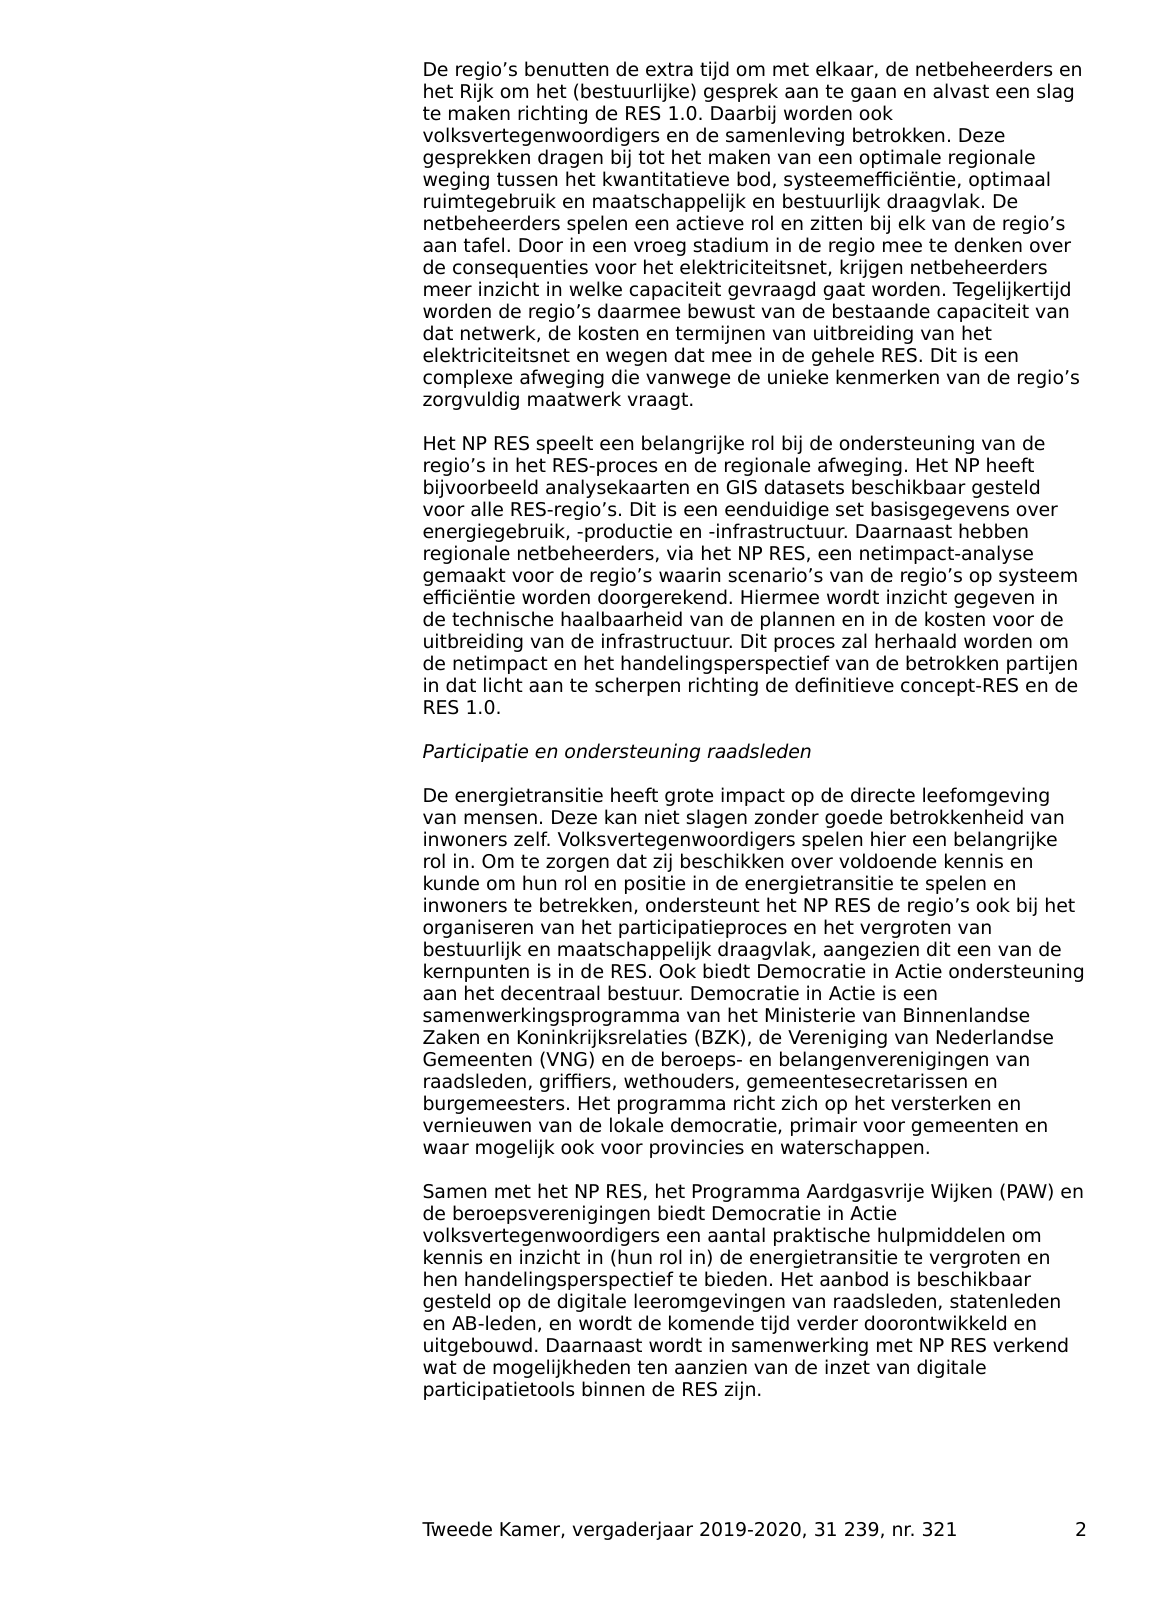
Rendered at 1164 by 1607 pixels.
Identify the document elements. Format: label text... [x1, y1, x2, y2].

text Samen met het NP RES, het Programma Aardgasvrije Wijken (PAW) en de beroepsverenigingen biedt Democratie in Actie volksvertegenwoordigers een aantal praktische hulpmiddelen om kennis en inzicht in (hun rol in) de energietransitie te vergroten en hen handelingsperspectief te bieden. Het aanbod is beschikbaar gesteld op de digitale leeromgevingen van raadsleden, statenleden en AB-leden, en wordt de komende tijd verder doorontwikkeld en uitgebouwd. Daarnaast wordt in samenwerking met NP RES verkend wat de mogelijkheden ten aanzien van de inzet van digitale participatietools binnen de RES zijn. [422, 1181, 1087, 1401]
text Het NP RES speelt een belangrijke rol bij de ondersteuning van de regio’s in het RES-proces en de regionale afweging. Het NP heeft bijvoorbeeld analysekaarten en GIS datasets beschikbaar gesteld voor alle RES-regio’s. Dit is een eenduidige set basisgegevens over energiegebruik, -productie en -infrastructuur. Daarnaast hebben regionale netbeheerders, via het NP RES, een netimpact-analyse gemaakt voor de regio’s waarin scenario’s van de regio’s op systeem efficiëntie worden doorgerekend. Hiermee wordt inzicht gegeven in de technische haalbaarheid van de plannen en in de kosten voor de uitbreiding van de infrastructuur. Dit proces zal herhaald worden om de netimpact en het handelingsperspectief van de betrokken partijen in dat licht aan te scherpen richting de definitieve concept-RES en de RES 1.0. [422, 433, 1087, 719]
text De regio’s benutten de extra tijd om met elkaar, de netbeheerders en het Rijk om het (bestuurlijke) gesprek aan te gaan en alvast een slag te maken richting de RES 1.0. Daarbij worden ook volksvertegenwoordigers en de samenleving betrokken. Deze gesprekken dragen bij tot het maken van een optimale regionale weging tussen het kwantitatieve bod, systeemefficiëntie, optimaal ruimtegebruik en maatschappelijk en bestuurlijk draagvlak. De netbeheerders spelen een actieve rol en zitten bij elk van de regio’s aan tafel. Door in een vroeg stadium in de regio mee te denken over de consequenties voor het elektriciteitsnet, krijgen netbeheerders meer inzicht in welke capaciteit gevraagd gaat worden. Tegelijkertijd worden de regio’s daarmee bewust van de bestaande capaciteit van dat netwerk, de kosten en termijnen van uitbreiding van het elektriciteitsnet en wegen dat mee in de gehele RES. Dit is een complexe afweging die vanwege de unieke kenmerken van de regio’s zorgvuldig maatwerk vraagt. [422, 59, 1087, 411]
text De energietransitie heeft grote impact op de directe leefomgeving van mensen. Deze kan niet slagen zonder goede betrokkenheid van inwoners zelf. Volksvertegenwoordigers spelen hier een belangrijke rol in. Om te zorgen dat zij beschikken over voldoende kennis en kunde om hun rol en positie in de energietransitie te spelen en inwoners te betrekken, ondersteunt het NP RES de regio’s ook bij het organiseren van het participatieproces en het vergroten van bestuurlijk en maatschappelijk draagvlak, aangezien dit een van de kernpunten is in de RES. Ook biedt Democratie in Actie ondersteuning aan het decentraal bestuur. Democratie in Actie is een samenwerkingsprogramma van het Ministerie van Binnenlandse Zaken en Koninkrijksrelaties (BZK), de Vereniging van Nederlandse Gemeenten (VNG) en de beroeps- en belangenverenigingen van raadsleden, griffiers, wethouders, gemeentesecretarissen en burgemeesters. Het programma richt zich op het versterken en vernieuwen van de lokale democratie, primair voor gemeenten en waar mogelijk ook voor provincies en waterschappen. [422, 785, 1087, 1159]
subtitle Participatie en ondersteuning raadsleden [422, 741, 1087, 763]
